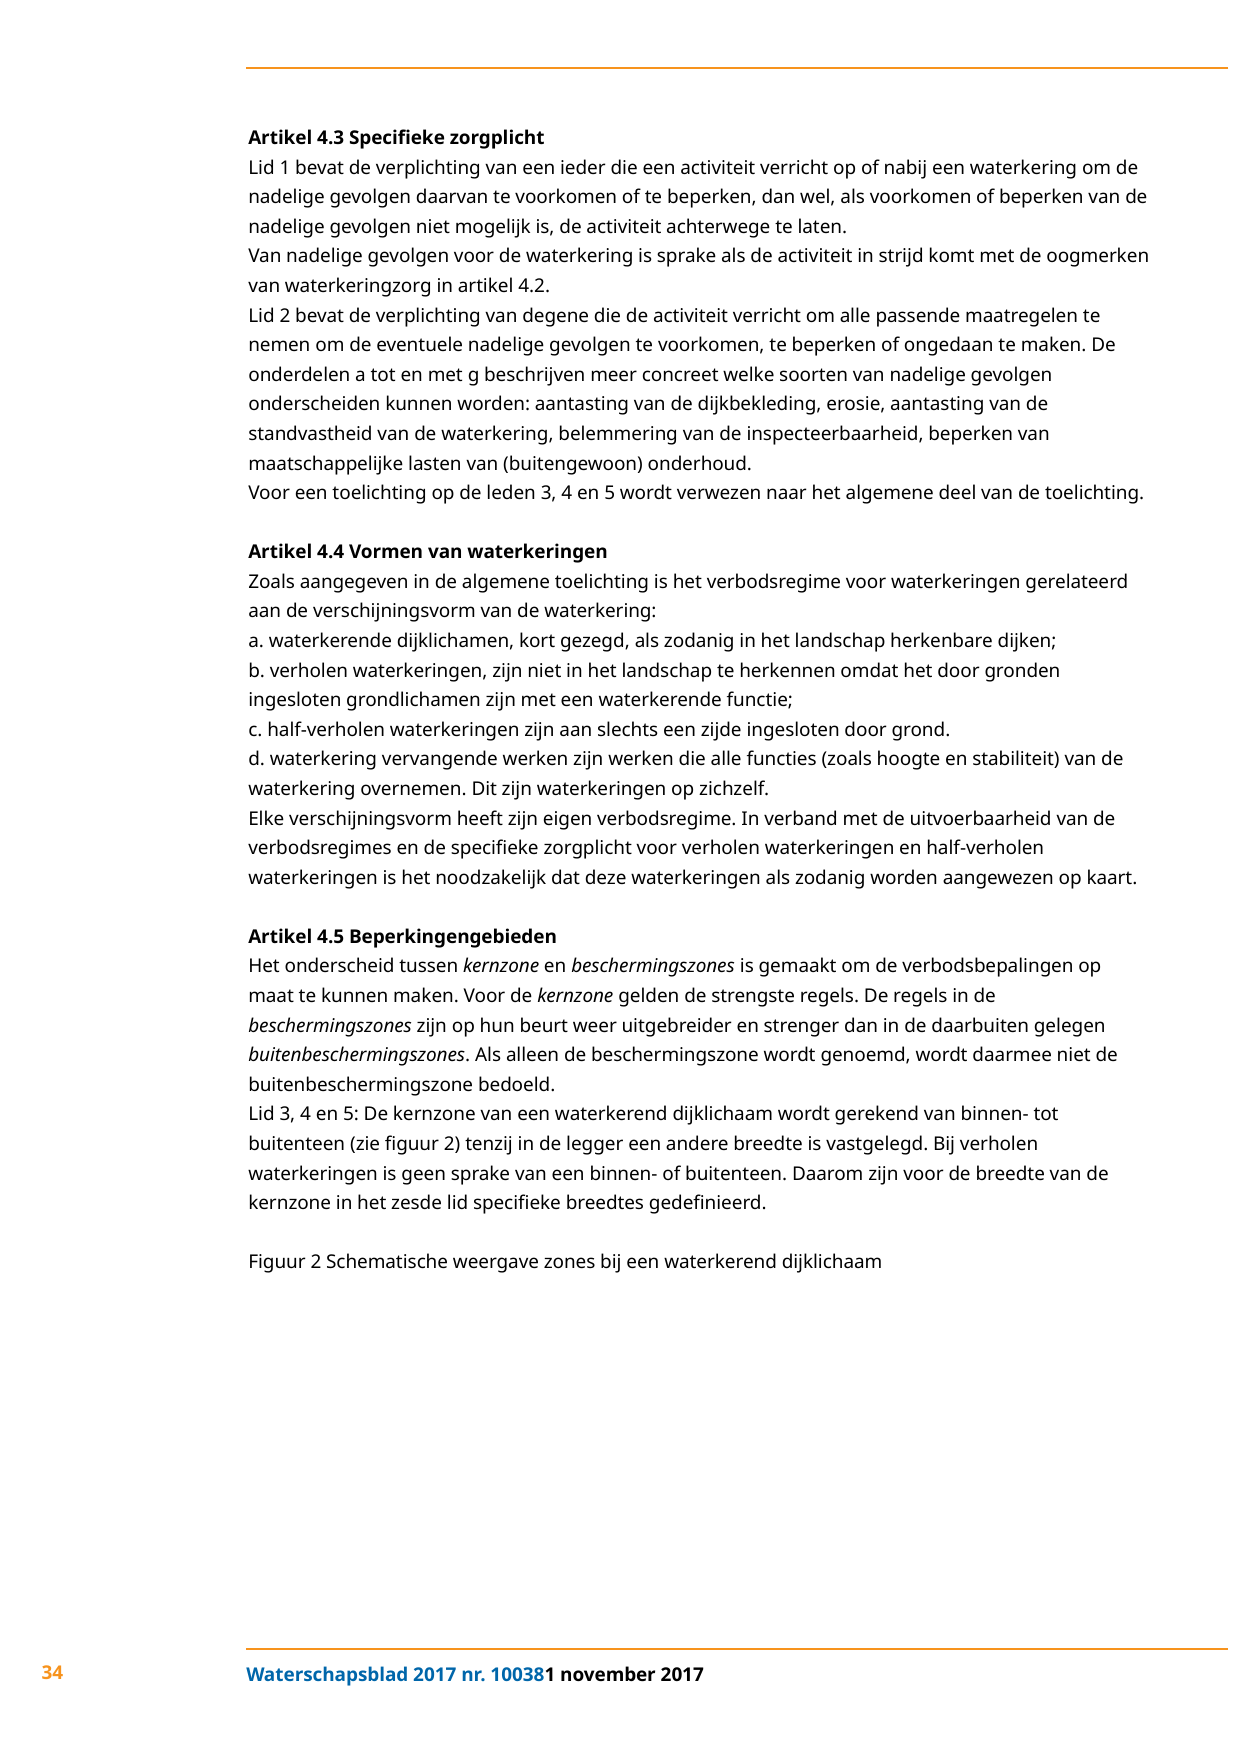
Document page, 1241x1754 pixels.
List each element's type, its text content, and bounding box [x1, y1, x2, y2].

text d. waterkering vervangende werken zijn werken die alle functies (zoals hoogte en stabiliteit) van de waterkering overnemen. Dit zijn waterkeringen op zichzelf. [248, 746, 1152, 801]
text Zoals aangegeven in de algemene toelichting is het verbodsregime voor waterkeringen gerelateerd aan de verschijningsvorm van de waterkering: [248, 568, 1152, 623]
text b. verholen waterkeringen, zijn niet in het landschap te herkennen omdat het door gronden ingesloten grondlichamen zijn met een waterkerende functie; [248, 657, 1152, 712]
text Lid 2 bevat de verplichting van degene die de activiteit verricht om alle passende maatregelen te nemen om de eventuele nadelige gevolgen te voorkomen, te beperken of ongedaan te maken. De onderdelen a tot en met g beschrijven meer concreet welke soorten van nadelige gevolgen onderscheiden kunnen worden: aantasting van de dijkbekleding, erosie, aantasting van de standvastheid van de waterkering, belemmering van de inspecteerbaarheid, beperken van maatschappelijke lasten van (buitengewoon) onderhoud. [248, 302, 1152, 476]
text Lid 1 bevat de verplichting van een ieder die een activiteit verricht op of nabij een waterkering om de nadelige gevolgen daarvan te voorkomen of te beperken, dan wel, als voorkomen of beperken van de nadelige gevolgen niet mogelijk is, de activiteit achterwege te laten. [248, 154, 1152, 239]
picture [41, 47, 231, 172]
text Artikel 4.4 Vormen van waterkeringen [248, 538, 1152, 564]
text Artikel 4.3 Specifieke zorgplicht [248, 124, 1152, 150]
text Elke verschijningsvorm heeft zijn eigen verbodsregime. In verband met de uitvoerbaarheid van de verbodsregimes en de specifieke zorgplicht voor verholen waterkeringen en half-verholen waterkeringen is het noodzakelijk dat deze waterkeringen als zodanig worden aangewezen op kaart. [248, 805, 1152, 890]
text a. waterkerende dijklichamen, kort gezegd, als zodanig in het landschap herkenbare dijken; [248, 627, 1152, 653]
text Artikel 4.5 Beperkingengebieden [248, 923, 1152, 949]
text c. half-verholen waterkeringen zijn aan slechts een zijde ingesloten door grond. [248, 716, 1152, 742]
text Lid 3, 4 en 5: De kernzone van een waterkerend dijklichaam wordt gerekend van binnen- tot buitenteen (zie figuur 2) tenzij in de legger een andere breedte is vastgelegd. Bij verholen waterkeringen is geen sprake van een binnen- of buitenteen. Daarom zijn voor de breedte van de kernzone in het zesde lid specifieke breedtes gedefinieerd. [248, 1101, 1152, 1215]
text Voor een toelichting op de leden 3, 4 en 5 wordt verwezen naar het algemene deel van de toelichting. [248, 479, 1152, 505]
text Van nadelige gevolgen voor de waterkering is sprake als de activiteit in strijd komt met de oogmerken van waterkeringzorg in artikel 4.2. [248, 243, 1152, 298]
text Figuur 2 Schematische weergave zones bij een waterkerend dijklichaam [248, 1248, 1152, 1274]
text Het onderscheid tussen kernzone en beschermingszones is gemaakt om de verbodsbepalingen op maat te kunnen maken. Voor de kernzone gelden de strengste regels. De regels in de beschermingszones zijn op hun beurt weer uitgebreider en strenger dan in de daarbuiten gelegen buitenbeschermingszones. Als alleen de beschermingszone wordt genoemd, wordt daarmee niet de buitenbeschermingszone bedoeld. [248, 953, 1152, 1097]
